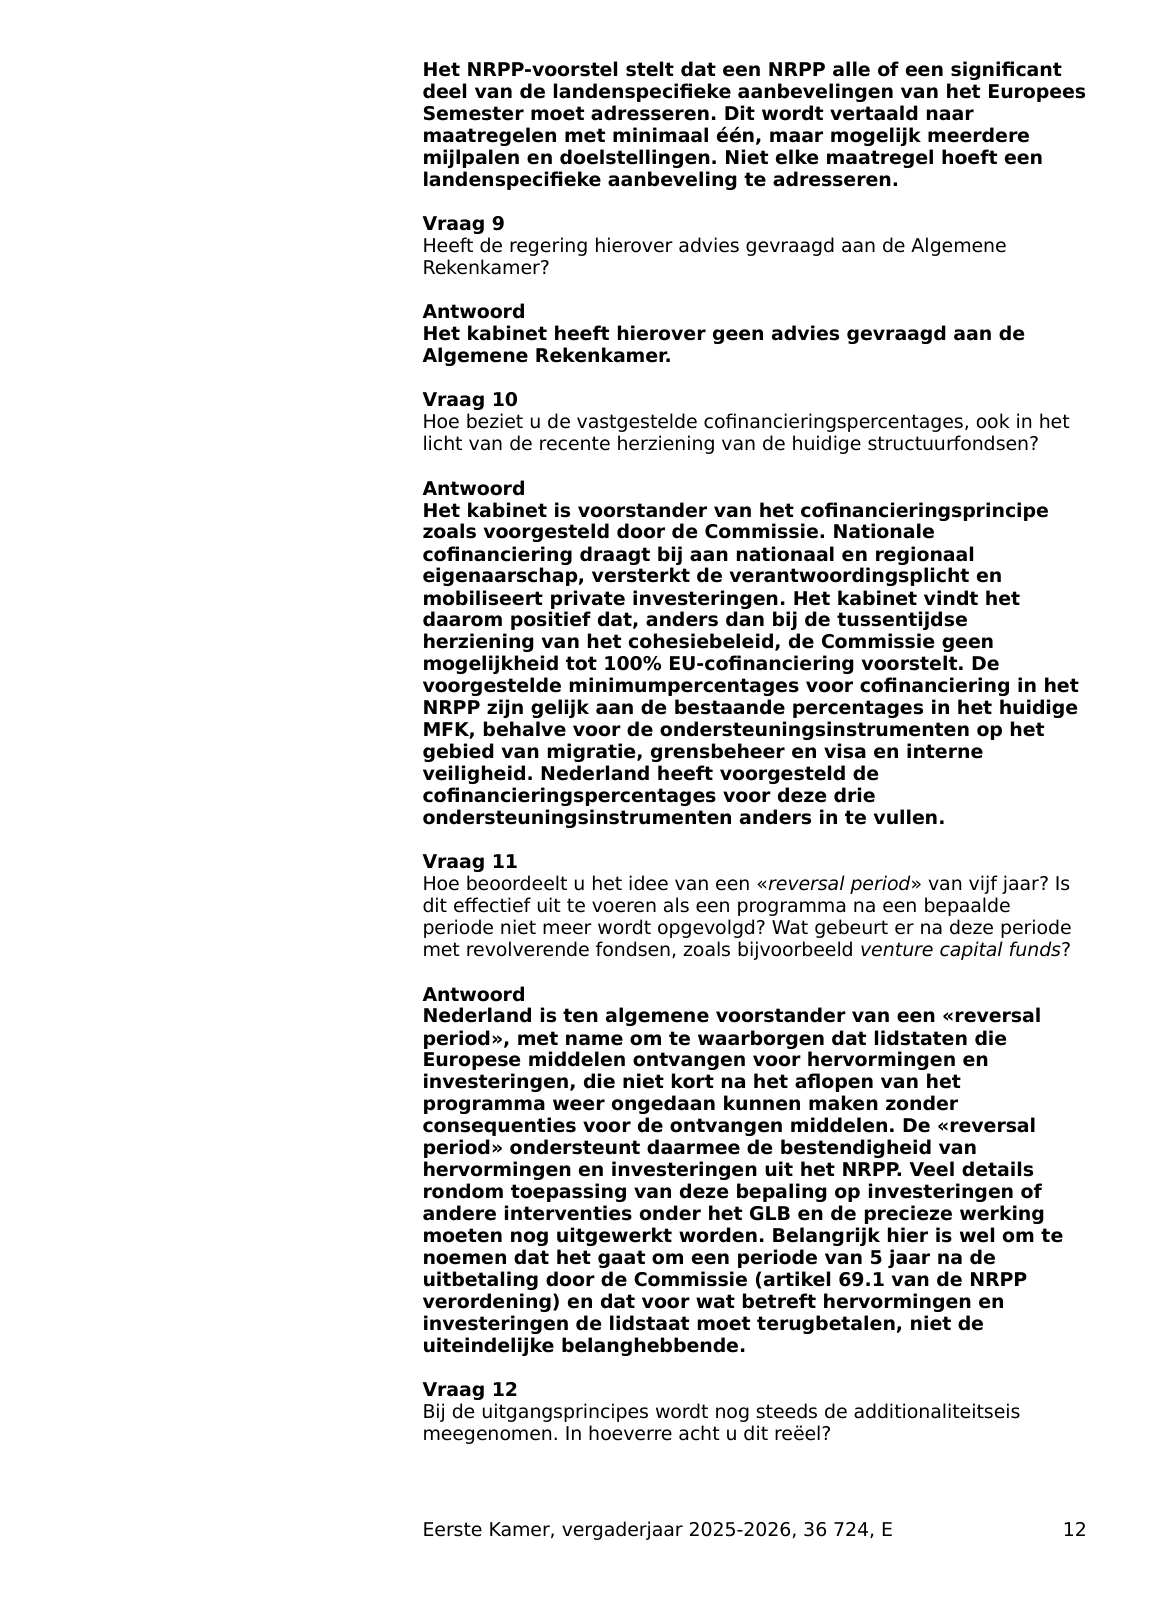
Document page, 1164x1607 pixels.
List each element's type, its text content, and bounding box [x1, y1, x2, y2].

text Hoe beoordeelt u het idee van een «reversal period» van vijf jaar? Is dit effectief uit te voeren als een programma na een bepaalde periode niet meer wordt opgevolgd? Wat gebeurt er na deze periode met revolverende fondsen, zoals bijvoorbeeld venture capital funds? [422, 873, 1087, 961]
text Vraag 9 [422, 213, 1087, 235]
text Het kabinet is voorstander van het cofinancieringsprincipe zoals voorgesteld door de Commissie. Nationale cofinanciering draagt bij aan nationaal en regionaal eigenaarschap, versterkt de verantwoordingsplicht en mobiliseert private investeringen. Het kabinet vindt het daarom positief dat, anders dan bij de tussentijdse herziening van het cohesiebeleid, de Commissie geen mogelijkheid tot 100% EU-cofinanciering voorstelt. De voorgestelde minimumpercentages voor cofinanciering in het NRPP zijn gelijk aan de bestaande percentages in het huidige MFK, behalve voor de ondersteuningsinstrumenten op het gebied van migratie, grensbeheer en visa en interne veiligheid. Nederland heeft voorgesteld de cofinancieringspercentages voor deze drie ondersteuningsinstrumenten anders in te vullen. [422, 499, 1087, 829]
text Antwoord [422, 477, 1087, 499]
text Het NRPP-voorstel stelt dat een NRPP alle of een significant deel van de landenspecifieke aanbevelingen van het Europees Semester moet adresseren. Dit wordt vertaald naar maatregelen met minimaal één, maar mogelijk meerdere mijlpalen en doelstellingen. Niet elke maatregel hoeft een landenspecifieke aanbeveling te adresseren. [422, 59, 1087, 191]
text Heeft de regering hierover advies gevraagd aan de Algemene Rekenkamer? [422, 235, 1087, 279]
text Hoe beziet u de vastgestelde cofinancieringspercentages, ook in het licht van de recente herziening van de huidige structuurfondsen? [422, 411, 1087, 455]
text Vraag 12 [422, 1379, 1087, 1401]
text Vraag 10 [422, 389, 1087, 411]
text Antwoord [422, 983, 1087, 1005]
text Het kabinet heeft hierover geen advies gevraagd aan de Algemene Rekenkamer. [422, 323, 1087, 367]
text Antwoord [422, 301, 1087, 323]
text Bij de uitgangsprincipes wordt nog steeds de additionaliteitseis meegenomen. In hoeverre acht u dit reëel? [422, 1401, 1087, 1445]
text Nederland is ten algemene voorstander van een «reversal period», met name om te waarborgen dat lidstaten die Europese middelen ontvangen voor hervormingen en investeringen, die niet kort na het aflopen van het programma weer ongedaan kunnen maken zonder consequenties voor de ontvangen middelen. De «reversal period» ondersteunt daarmee de bestendigheid van hervormingen en investeringen uit het NRPP. Veel details rondom toepassing van deze bepaling op investeringen of andere interventies onder het GLB en de precieze werking moeten nog uitgewerkt worden. Belangrijk hier is wel om te noemen dat het gaat om een periode van 5 jaar na de uitbetaling door de Commissie (artikel 69.1 van de NRPP verordening) en dat voor wat betreft hervormingen en investeringen de lidstaat moet terugbetalen, niet de uiteindelijke belanghebbende. [422, 1005, 1087, 1357]
text Vraag 11 [422, 851, 1087, 873]
